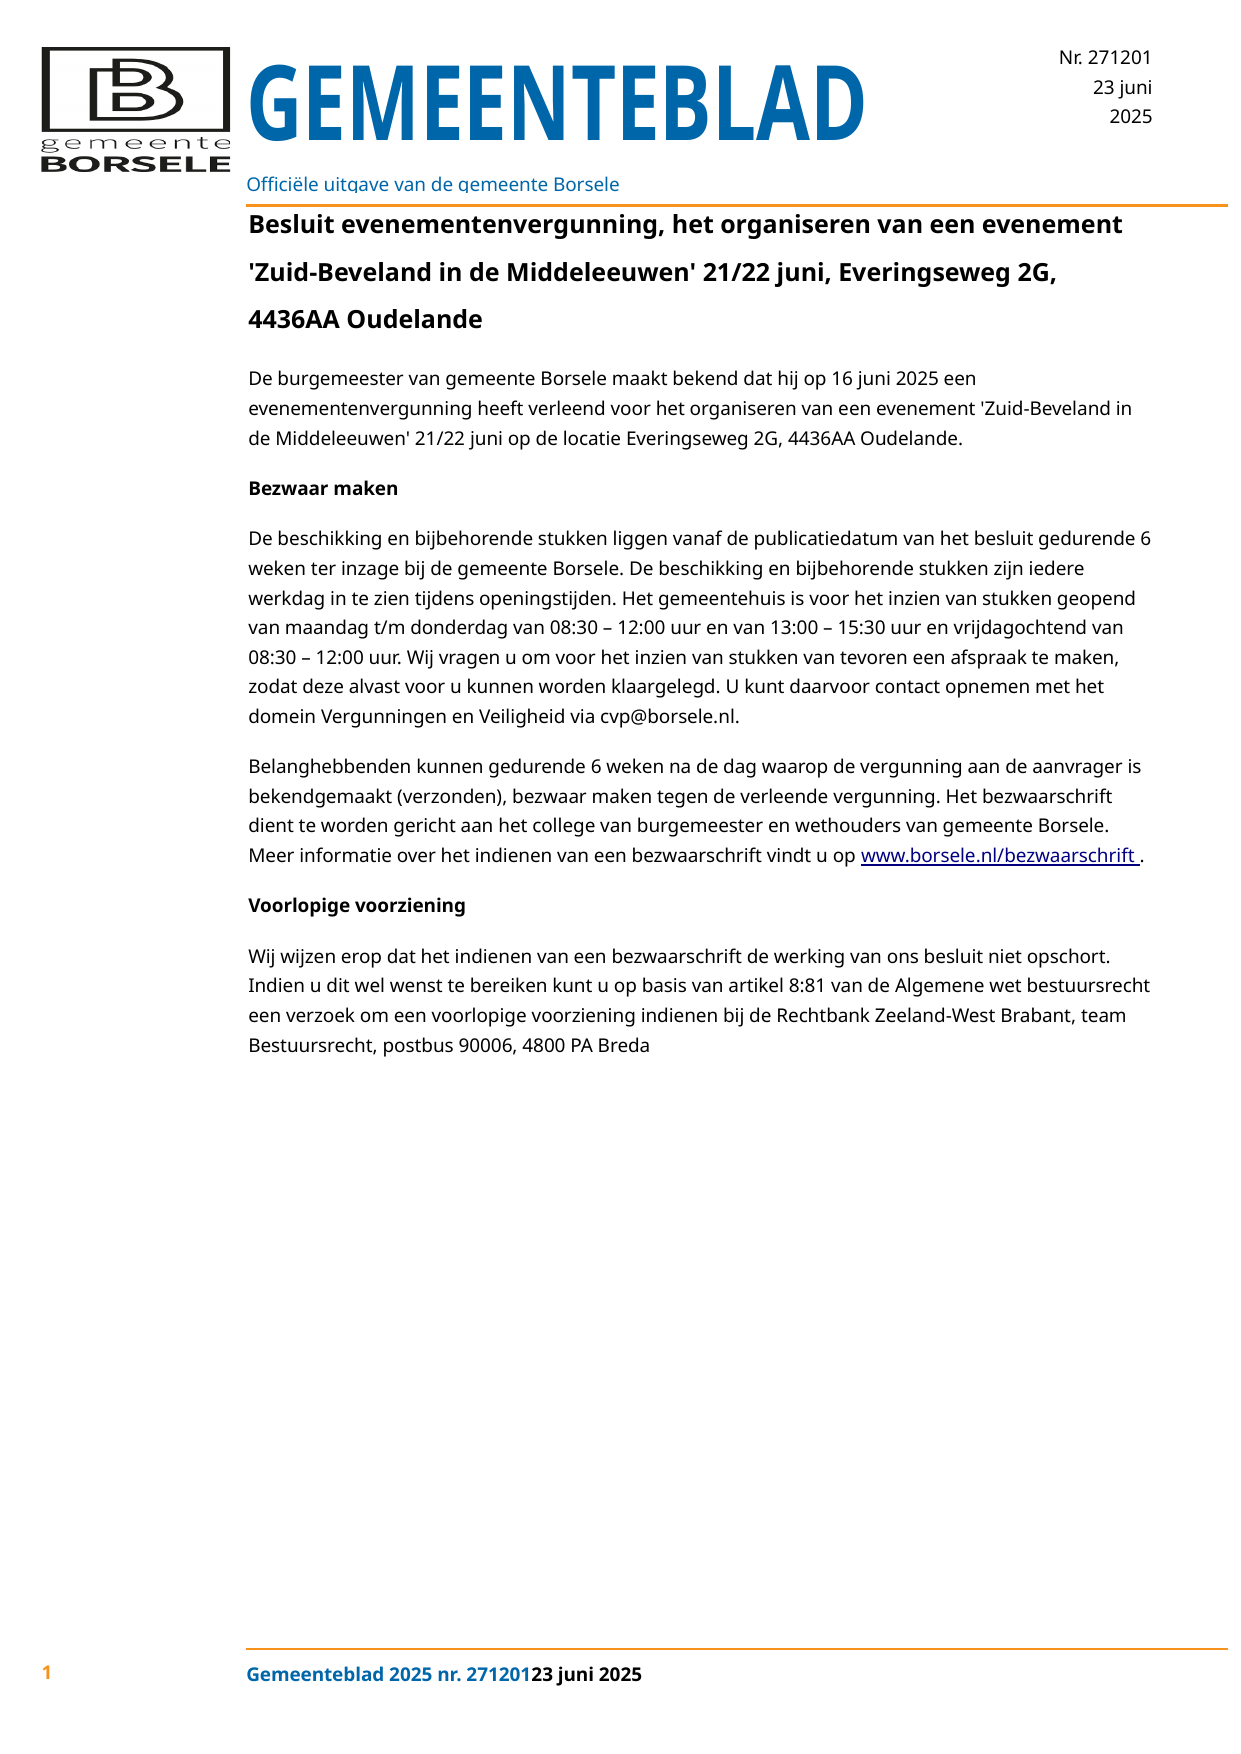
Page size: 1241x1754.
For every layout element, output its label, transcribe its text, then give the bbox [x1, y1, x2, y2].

text Voorlopige voorziening [248, 893, 1152, 918]
text Belanghebbenden kunnen gedurende 6 weken na de dag waarop de vergunning aan de aanvrager is bekendgemaakt (verzonden), bezwaar maken tegen de verleende vergunning. Het bezwaarschrift dient te worden gericht aan het college van burgemeester en wethouders van gemeente Borsele. Meer informatie over het indienen van een bezwaarschrift vindt u op www.borsele.nl/bezwaarschrift . [248, 753, 1152, 868]
text Besluit evenementenvergunning, het organiseren van een evenement 'Zuid-Beveland in de Middeleeuwen' 21/22 juni, Everingseweg 2G, 4436AA Oudelande [248, 207, 1152, 336]
picture [41, 47, 231, 172]
text De beschikking en bijbehorende stukken liggen vanaf de publicatiedatum van het besluit gedurende 6 weken ter inzage bij de gemeente Borsele. De beschikking en bijbehorende stukken zijn iedere werkdag in te zien tijdens openingstijden. Het gemeentehuis is voor het inzien van stukken geopend van maandag t/m donderdag van 08:30 – 12:00 uur en van 13:00 – 15:30 uur en vrijdagochtend van 08:30 – 12:00 uur. Wij vragen u om voor het inzien van stukken van tevoren een afspraak te maken, zodat deze alvast voor u kunnen worden klaargelegd. U kunt daarvoor contact opnemen met het domein Vergunningen en Veiligheid via cvp@borsele.nl. [248, 526, 1152, 729]
text Wij wijzen erop dat het indienen van een bezwaarschrift de werking van ons besluit niet opschort. Indien u dit wel wenst te bereiken kunt u op basis van artikel 8:81 van de Algemene wet bestuursrecht een verzoek om een voorlopige voorziening indienen bij de Rechtbank Zeeland-West Brabant, team Bestuursrecht, postbus 90006, 4800 PA Breda [248, 943, 1152, 1057]
text Bezwaar maken [248, 475, 1152, 501]
text De burgemeester van gemeente Borsele maakt bekend dat hij op 16 juni 2025 een evenementenvergunning heeft verleend voor het organiseren van een evenement 'Zuid-Beveland in de Middeleeuwen' 21/22 juni op de locatie Everingseweg 2G, 4436AA Oudelande. [248, 366, 1152, 450]
